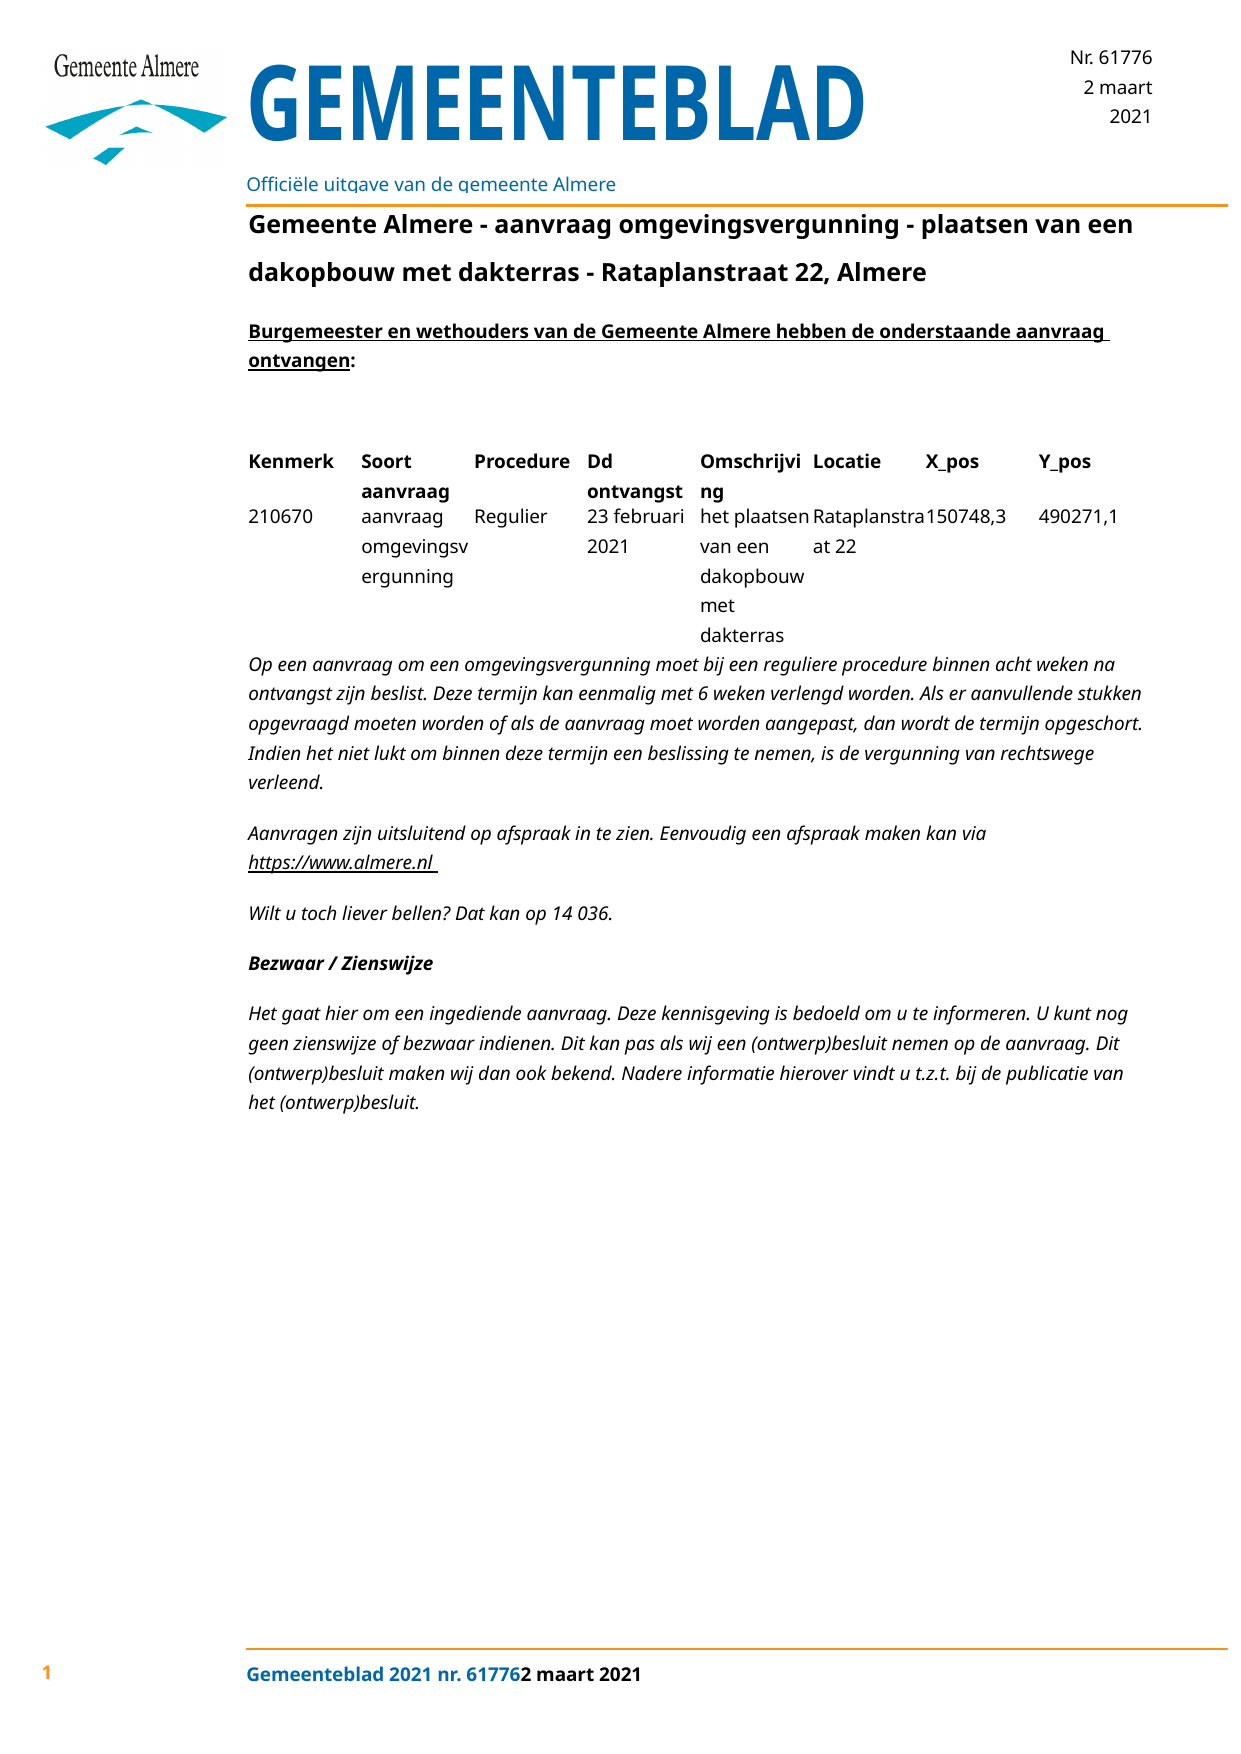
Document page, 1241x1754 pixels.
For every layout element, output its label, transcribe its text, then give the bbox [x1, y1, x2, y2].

table_cell aanvraag omgevingsvergunning [361, 504, 474, 648]
text Aanvragen zijn uitsluitend op afspraak in te zien. Eenvoudig een afspraak maken kan via https://www.almere.nl [248, 820, 1152, 875]
table_cell het plaatsen van een dakopbouw met dakterras [700, 504, 813, 648]
table_header Kenmerk [248, 449, 361, 504]
table_cell Regulier [474, 504, 587, 648]
text Gemeente Almere - aanvraag omgevingsvergunning - plaatsen van een dakopbouw met dakterras - Rataplanstraat 22, Almere [248, 207, 1152, 288]
table_header Locatie [813, 449, 926, 504]
table_cell 210670 [248, 504, 361, 648]
table_header X_pos [926, 449, 1038, 504]
text Bezwaar / Zienswijze [248, 950, 1152, 976]
table_cell 23 februari 2021 [587, 504, 700, 648]
text Burgemeester en wethouders van de Gemeente Almere hebben de onderstaande aanvraag ontvangen: [248, 318, 1152, 373]
table_cell 150748,3 [926, 504, 1038, 648]
text Het gaat hier om een ingediende aanvraag. Deze kennisgeving is bedoeld om u te informeren. U kunt nog geen zienswijze of bezwaar indienen. Dit kan pas als wij een (ontwerp)besluit nemen op de aanvraag. Dit (ontwerp)besluit maken wij dan ook bekend. Nadere informatie hierover vindt u t.z.t. bij de publicatie van het (ontwerp)besluit. [248, 1001, 1152, 1115]
text Wilt u toch liever bellen? Dat kan op 14 036. [248, 900, 1152, 926]
table_header Omschrijving [700, 449, 813, 504]
table_cell Rataplanstraat 22 [813, 504, 926, 648]
table_cell 490271,1 [1039, 504, 1152, 648]
table_header Soort aanvraag [361, 449, 474, 504]
picture [41, 47, 231, 172]
table_header Y_pos [1039, 449, 1152, 504]
table_header Procedure [474, 449, 587, 504]
table_header Dd ontvangst [587, 449, 700, 504]
text Op een aanvraag om een omgevingsvergunning moet bij een reguliere procedure binnen acht weken na ontvangst zijn beslist. Deze termijn kan eenmalig met 6 weken verlengd worden. Als er aanvullende stukken opgevraagd moeten worden of als de aanvraag moet worden aangepast, dan wordt de termijn opgeschort. Indien het niet lukt om binnen deze termijn een beslissing te nemen, is de vergunning van rechtswege verleend. [248, 651, 1152, 795]
